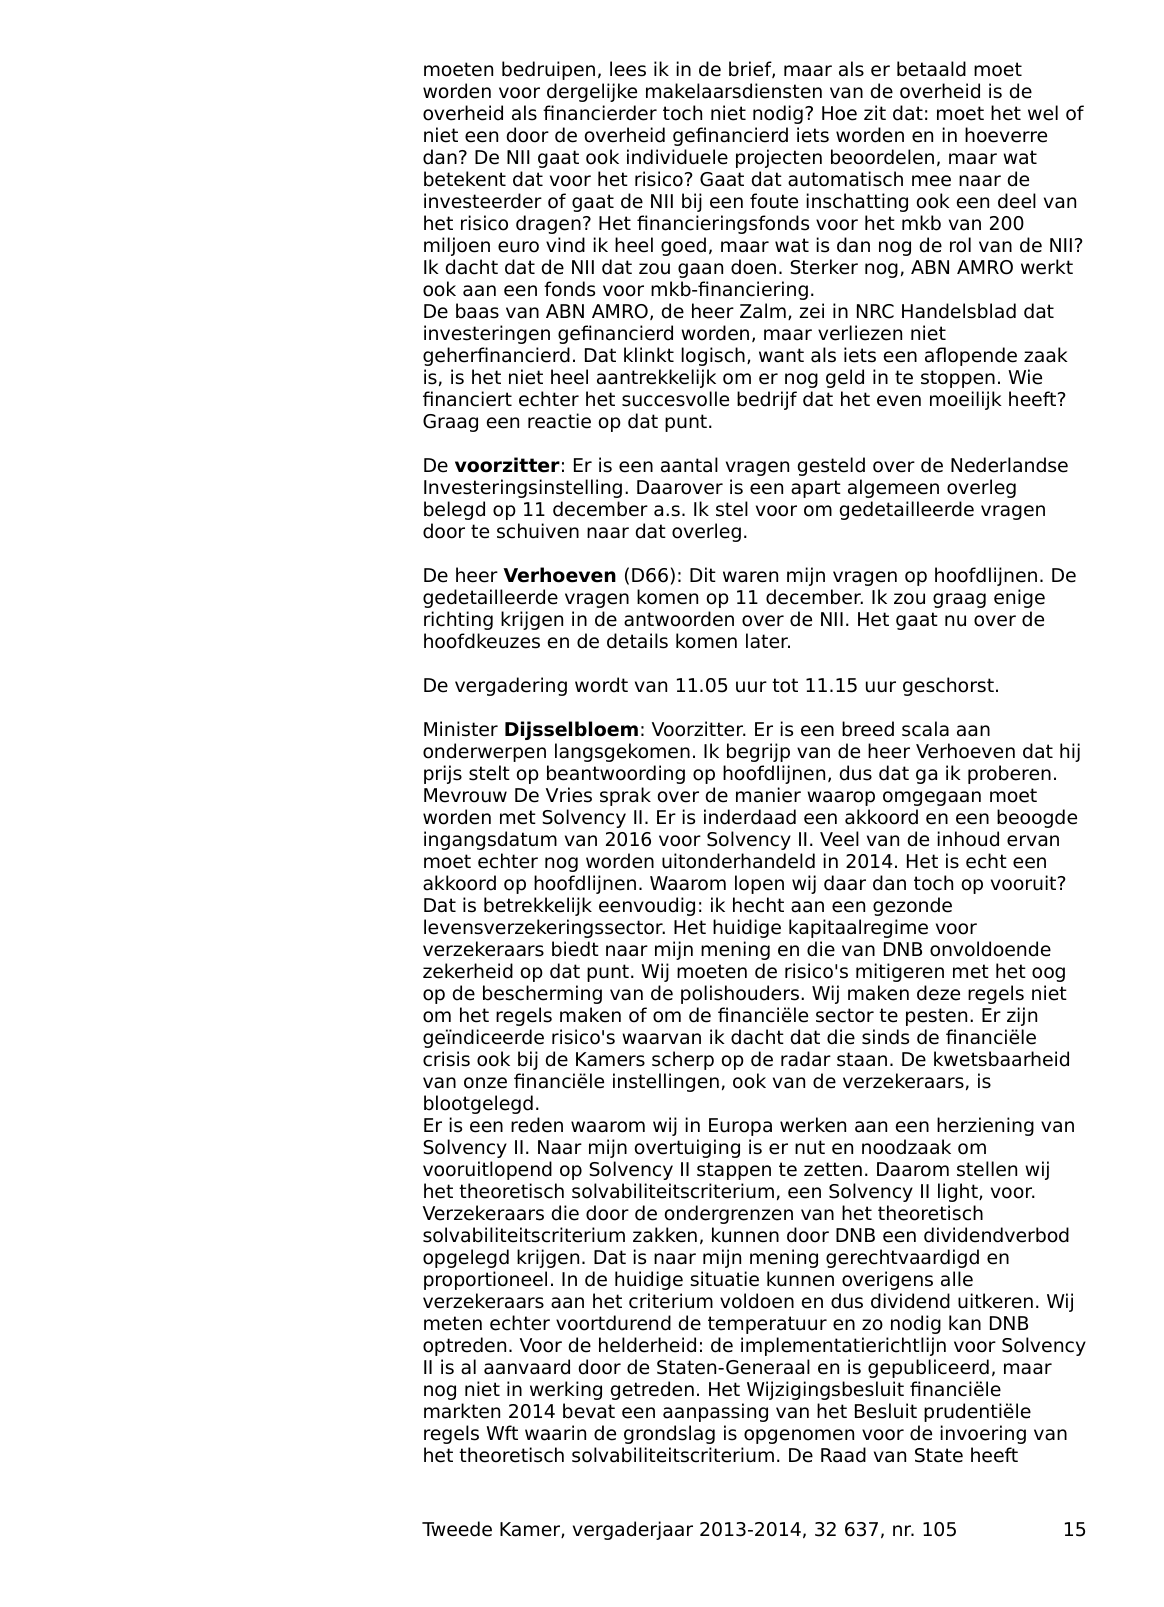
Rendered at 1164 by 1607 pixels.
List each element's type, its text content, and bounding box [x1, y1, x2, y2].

text Er is een reden waarom wij in Europa werken aan een herziening van Solvency II. Naar mijn overtuiging is er nut en noodzaak om vooruitlopend op Solvency II stappen te zetten. Daarom stellen wij het theoretisch solvabiliteitscriterium, een Solvency II light, voor. Verzekeraars die door de ondergrenzen van het theoretisch solvabiliteitscriterium zakken, kunnen door DNB een dividendverbod opgelegd krijgen. Dat is naar mijn mening gerechtvaardigd en proportioneel. In de huidige situatie kunnen overigens alle verzekeraars aan het criterium voldoen en dus dividend uitkeren. Wij meten echter voortdurend de temperatuur en zo nodig kan DNB optreden. Voor de helderheid: de implementatierichtlijn voor Solvency II is al aanvaard door de Staten-Generaal en is gepubliceerd, maar nog niet in werking getreden. Het Wijzigingsbesluit financiële markten 2014 bevat een aanpassing van het Besluit prudentiële regels Wft waarin de grondslag is opgenomen voor de invoering van het theoretisch solvabiliteitscriterium. De Raad van State heeft [422, 1115, 1087, 1467]
text De voorzitter: Er is een aantal vragen gesteld over de Nederlandse Investeringsinstelling. Daarover is een apart algemeen overleg belegd op 11 december a.s. Ik stel voor om gedetailleerde vragen door te schuiven naar dat overleg. [422, 455, 1087, 543]
text moeten bedruipen, lees ik in de brief, maar als er betaald moet worden voor dergelijke makelaarsdiensten van de overheid is de overheid als financierder toch niet nodig? Hoe zit dat: moet het wel of niet een door de overheid gefinancierd iets worden en in hoeverre dan? De NII gaat ook individuele projecten beoordelen, maar wat betekent dat voor het risico? Gaat dat automatisch mee naar de investeerder of gaat de NII bij een foute inschatting ook een deel van het risico dragen? Het financieringsfonds voor het mkb van 200 miljoen euro vind ik heel goed, maar wat is dan nog de rol van de NII? Ik dacht dat de NII dat zou gaan doen. Sterker nog, ABN AMRO werkt ook aan een fonds voor mkb-financiering. [422, 59, 1087, 301]
text De baas van ABN AMRO, de heer Zalm, zei in NRC Handelsblad dat investeringen gefinancierd worden, maar verliezen niet geherfinancierd. Dat klinkt logisch, want als iets een aflopende zaak is, is het niet heel aantrekkelijk om er nog geld in te stoppen. Wie financiert echter het succesvolle bedrijf dat het even moeilijk heeft? Graag een reactie op dat punt. [422, 301, 1087, 433]
text De heer Verhoeven (D66): Dit waren mijn vragen op hoofdlijnen. De gedetailleerde vragen komen op 11 december. Ik zou graag enige richting krijgen in de antwoorden over de NII. Het gaat nu over de hoofdkeuzes en de details komen later. [422, 565, 1087, 653]
text Mevrouw De Vries sprak over de manier waarop omgegaan moet worden met Solvency II. Er is inderdaad een akkoord en een beoogde ingangsdatum van 2016 voor Solvency II. Veel van de inhoud ervan moet echter nog worden uitonderhandeld in 2014. Het is echt een akkoord op hoofdlijnen. Waarom lopen wij daar dan toch op vooruit? Dat is betrekkelijk eenvoudig: ik hecht aan een gezonde levensverzekeringssector. Het huidige kapitaalregime voor verzekeraars biedt naar mijn mening en die van DNB onvoldoende zekerheid op dat punt. Wij moeten de risico's mitigeren met het oog op de bescherming van de polishouders. Wij maken deze regels niet om het regels maken of om de financiële sector te pesten. Er zijn geïndiceerde risico's waarvan ik dacht dat die sinds de financiële crisis ook bij de Kamers scherp op de radar staan. De kwetsbaarheid van onze financiële instellingen, ook van de verzekeraars, is blootgelegd. [422, 785, 1087, 1115]
text Minister Dijsselbloem: Voorzitter. Er is een breed scala aan onderwerpen langsgekomen. Ik begrijp van de heer Verhoeven dat hij prijs stelt op beantwoording op hoofdlijnen, dus dat ga ik proberen. [422, 719, 1087, 785]
text De vergadering wordt van 11.05 uur tot 11.15 uur geschorst. [422, 675, 1087, 697]
